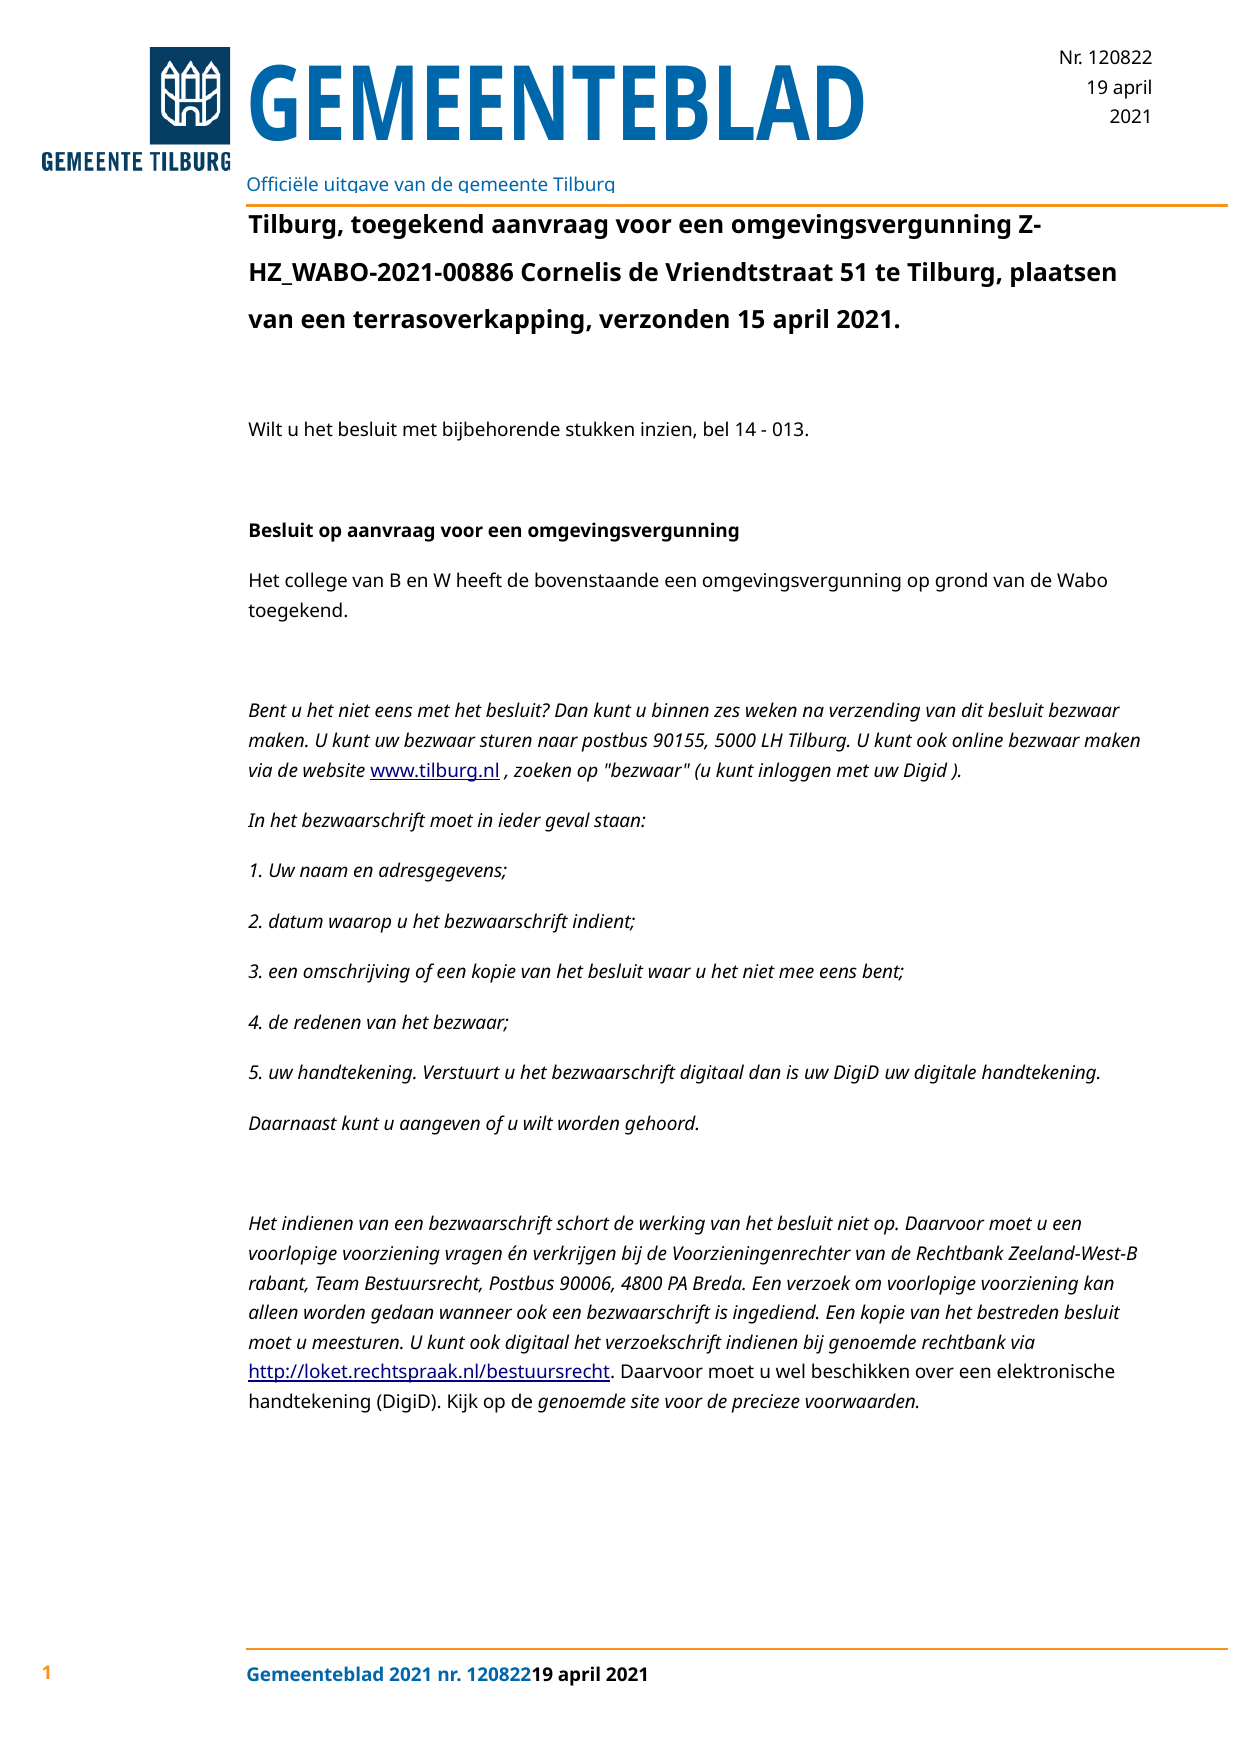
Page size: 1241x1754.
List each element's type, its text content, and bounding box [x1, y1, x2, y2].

text Het college van B en W heeft de bovenstaande een omgevingsvergunning op grond van de Wabo toegekend. [248, 567, 1152, 622]
text Besluit op aanvraag voor een omgevingsvergunning [248, 517, 1152, 542]
text 3. een omschrijving of een kopie van het besluit waar u het niet mee eens bent; [248, 958, 1152, 984]
text In het bezwaarschrift moet in ieder geval staan: [248, 807, 1152, 833]
text Bent u het niet eens met het besluit? Dan kunt u binnen zes weken na verzending van dit besluit bezwaar maken. U kunt uw bezwaar sturen naar postbus 90155, 5000 LH Tilburg. U kunt ook online bezwaar maken via de website www.tilburg.nl , zoeken op "bezwaar" (u kunt inloggen met uw Digid ). [248, 698, 1152, 782]
text 4. de redenen van het bezwaar; [248, 1009, 1152, 1034]
text Tilburg, toegekend aanvraag voor een omgevingsvergunning Z-HZ_WABO-2021-00886 Cornelis de Vriendtstraat 51 te Tilburg, plaatsen van een terrasoverkapping, verzonden 15 april 2021. [248, 207, 1152, 336]
text Het indienen van een bezwaarschrift schort de werking van het besluit niet op. Daarvoor moet u een voorlopige voorziening vragen én verkrijgen bij de Voorzieningenrechter van de Rechtbank Zeeland-West-B rabant, Team Bestuursrecht, Postbus 90006, 4800 PA Breda. Een verzoek om voorlopige voorziening kan alleen worden gedaan wanneer ook een bezwaarschrift is ingediend. Een kopie van het bestreden besluit moet u meesturen. U kunt ook digitaal het verzoekschrift indienen bij genoemde rechtbank via http://loket.rechtspraak.nl/bestuursrecht. Daarvoor moet u wel beschikken over een elektronische handtekening (DigiD). Kijk op de genoemde site voor de precieze voorwaarden. [248, 1211, 1152, 1414]
text 2. datum waarop u het bezwaarschrift indient; [248, 908, 1152, 934]
text 5. uw handtekening. Verstuurt u het bezwaarschrift digitaal dan is uw DigiD uw digitale handtekening. [248, 1059, 1152, 1085]
text Wilt u het besluit met bijbehorende stukken inzien, bel 14 - 013. [248, 416, 1152, 442]
text 1. Uw naam en adresgegevens; [248, 858, 1152, 883]
picture [41, 47, 231, 172]
text Daarnaast kunt u aangeven of u wilt worden gehoord. [248, 1110, 1152, 1135]
